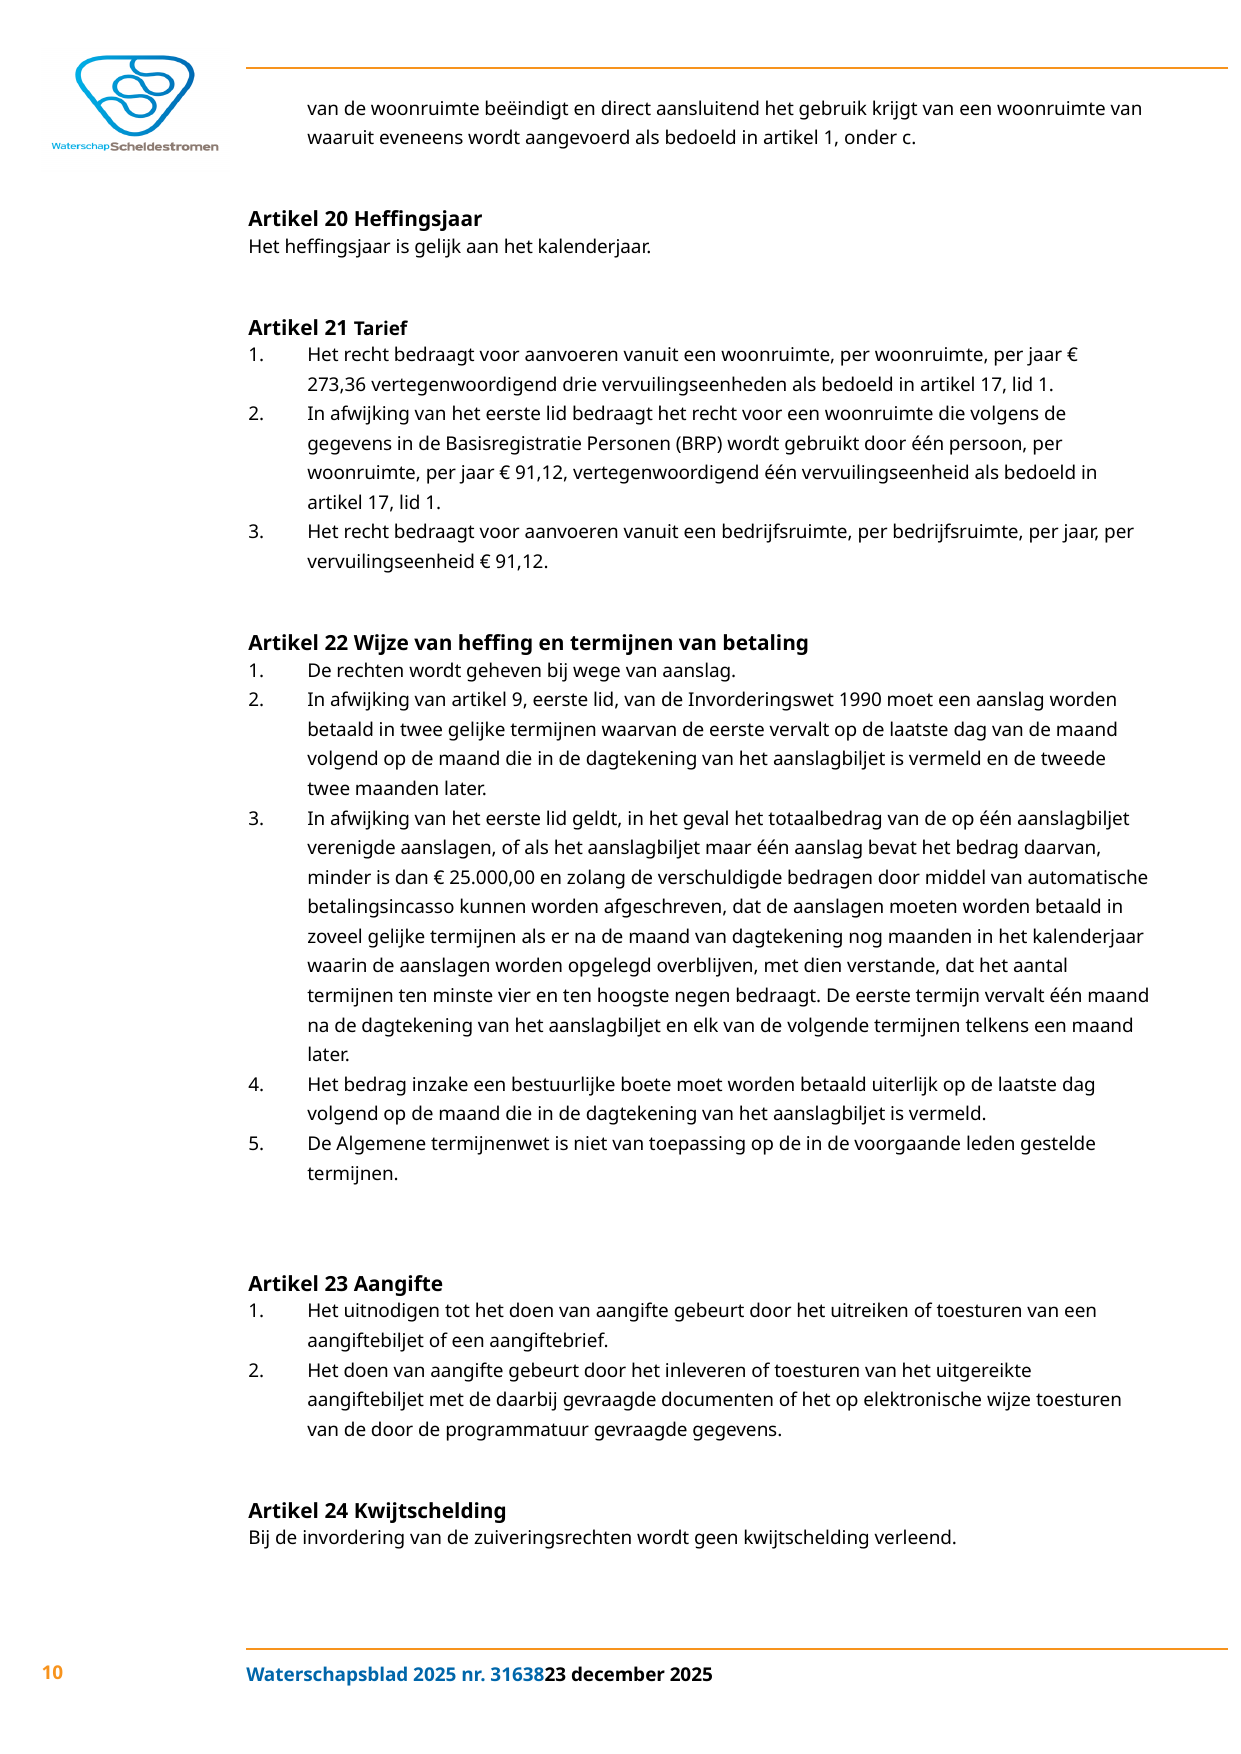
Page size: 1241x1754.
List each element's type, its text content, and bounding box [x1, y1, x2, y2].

text Artikel 24 Kwijtschelding [248, 1496, 1152, 1524]
list In afwijking van artikel 9, eerste lid, van de Invorderingswet 1990 moet een aanslag worden betaald in twee gelijke termijnen waarvan de eerste vervalt op de laatste dag van de maand volgend op de maand die in de dagtekening van het aanslagbiljet is vermeld en de tweede twee maanden later. [248, 686, 1152, 801]
text Artikel 22 Wijze van heffing en termijnen van betaling [248, 628, 1152, 657]
list De rechten wordt geheven bij wege van aanslag. [248, 657, 1152, 682]
list Het doen van aangifte gebeurt door het inleveren of toesturen van het uitgereikte aangiftebiljet met de daarbij gevraagde documenten of het op elektronische wijze toesturen van de door de programmatuur gevraagde gegevens. [248, 1357, 1152, 1442]
text Het heffingsjaar is gelijk aan het kalenderjaar. [248, 233, 1152, 258]
list In afwijking van het eerste lid geldt, in het geval het totaalbedrag van de op één aanslagbiljet verenigde aanslagen, of als het aanslagbiljet maar één aanslag bevat het bedrag daarvan, minder is dan € 25.000,00 en zolang de verschuldigde bedragen door middel van automatische betalingsincasso kunnen worden afgeschreven, dat de aanslagen moeten worden betaald in zoveel gelijke termijnen als er na de maand van dagtekening nog maanden in het kalenderjaar waarin de aanslagen worden opgelegd overblijven, met dien verstande, dat het aantal termijnen ten minste vier en ten hoogste negen bedraagt. De eerste termijn vervalt één maand na de dagtekening van het aanslagbiljet en elk van de volgende termijnen telkens een maand later. [248, 805, 1152, 1067]
list Het recht bedraagt voor aanvoeren vanuit een bedrijfsruimte, per bedrijfsruimte, per jaar, per vervuilingseenheid € 91,12. [248, 519, 1152, 574]
list Het uitnodigen tot het doen van aangifte gebeurt door het uitreiken of toesturen van een aangiftebiljet of een aangiftebrief. [248, 1298, 1152, 1353]
list De Algemene termijnenwet is niet van toepassing op de in de voorgaande leden gestelde termijnen. [248, 1130, 1152, 1185]
text Artikel 20 Heffingsjaar [248, 204, 1152, 233]
list van de woonruimte beëindigt en direct aansluitend het gebruik krijgt van een woonruimte van waaruit eveneens wordt aangevoerd als bedoeld in artikel 1, onder c. [248, 95, 1152, 150]
picture [41, 47, 231, 172]
text Artikel 21 Tarief [248, 313, 1152, 341]
list Het bedrag inzake een bestuurlijke boete moet worden betaald uiterlijk op de laatste dag volgend op de maand die in de dagtekening van het aanslagbiljet is vermeld. [248, 1071, 1152, 1126]
list Het recht bedraagt voor aanvoeren vanuit een woonruimte, per woonruimte, per jaar € 273,36 vertegenwoordigend drie vervuilingseenheden als bedoeld in artikel 17, lid 1. [248, 341, 1152, 397]
text Bij de invordering van de zuiveringsrechten wordt geen kwijtschelding verleend. [248, 1524, 1152, 1550]
list In afwijking van het eerste lid bedraagt het recht voor een woonruimte die volgens de gegevens in de Basisregistratie Personen (BRP) wordt gebruikt door één persoon, per woonruimte, per jaar € 91,12, vertegenwoordigend één vervuilingseenheid als bedoeld in artikel 17, lid 1. [248, 400, 1152, 515]
text Artikel 23 Aangifte [248, 1269, 1152, 1298]
